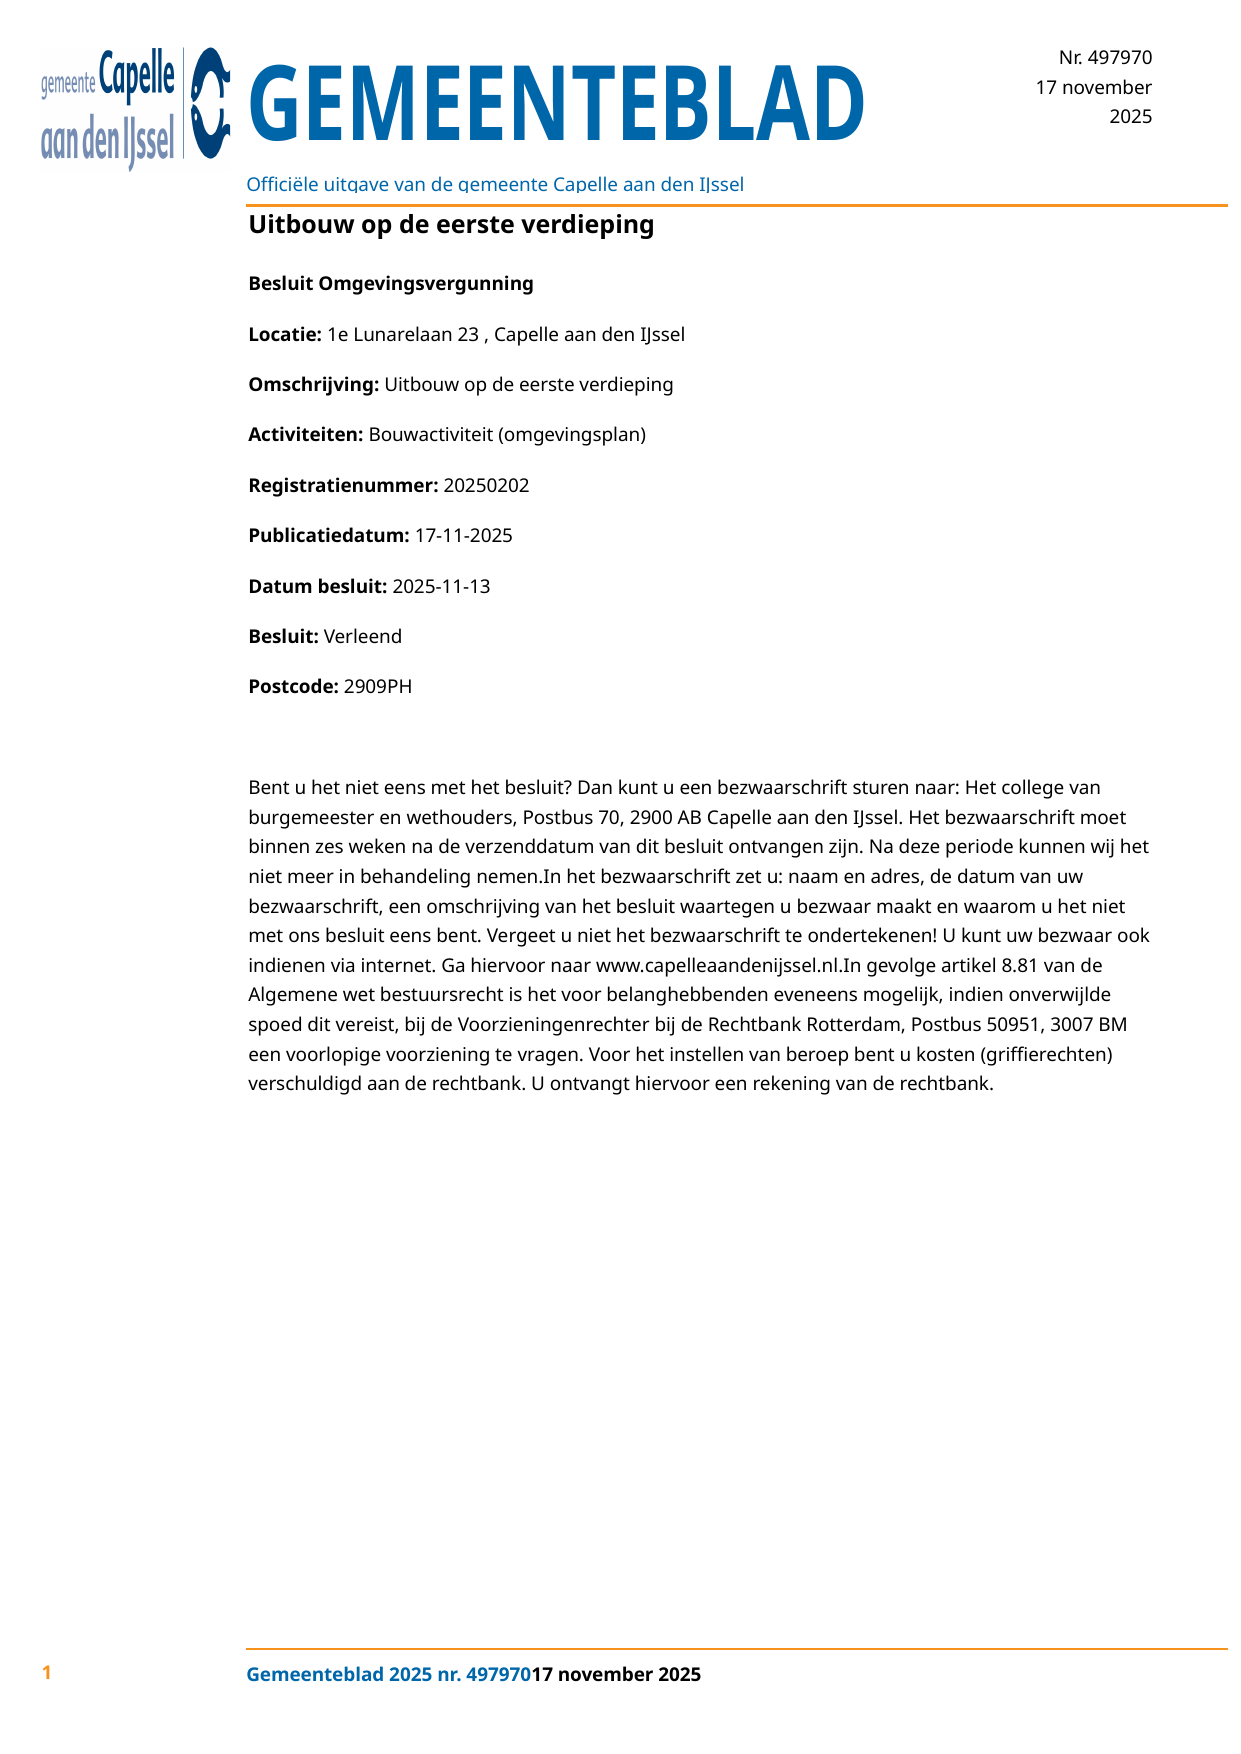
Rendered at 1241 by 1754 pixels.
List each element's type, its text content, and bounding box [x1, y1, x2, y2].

text Registratienummer: 20250202 [248, 472, 1152, 498]
text Uitbouw op de eerste verdieping [248, 207, 1152, 241]
text Activiteiten: Bouwactiviteit (omgevingsplan) [248, 422, 1152, 447]
picture [41, 47, 231, 172]
text Postcode: 2909PH [248, 674, 1152, 699]
text Bent u het niet eens met het besluit? Dan kunt u een bezwaarschrift sturen naar: Het college van burgemeester en wethouders, Postbus 70, 2900 AB Capelle aan den IJssel. Het bezwaarschrift moet binnen zes weken na de verzenddatum van dit besluit ontvangen zijn. Na deze periode kunnen wij het niet meer in behandeling nemen.In het bezwaarschrift zet u: naam en adres, de datum van uw bezwaarschrift, een omschrijving van het besluit waartegen u bezwaar maakt en waarom u het niet met ons besluit eens bent. Vergeet u niet het bezwaarschrift te ondertekenen! U kunt uw bezwaar ook indienen via internet. Ga hiervoor naar www.capelleaandenijssel.nl.In gevolge artikel 8.81 van de Algemene wet bestuursrecht is het voor belanghebbenden eveneens mogelijk, indien onverwijlde spoed dit vereist, bij de Voorzieningenrechter bij de Rechtbank Rotterdam, Postbus 50951, 3007 BM een voorlopige voorziening te vragen. Voor het instellen van beroep bent u kosten (griffierechten) verschuldigd aan de rechtbank. U ontvangt hiervoor een rekening van de rechtbank. [248, 774, 1152, 1096]
text Publicatiedatum: 17-11-2025 [248, 522, 1152, 548]
text Besluit Omgevingsvergunning [248, 270, 1152, 296]
text Besluit: Verleend [248, 623, 1152, 649]
text Locatie: 1e Lunarelaan 23 , Capelle aan den IJssel [248, 321, 1152, 346]
text Omschrijving: Uitbouw op de eerste verdieping [248, 371, 1152, 397]
text Datum besluit: 2025-11-13 [248, 573, 1152, 598]
